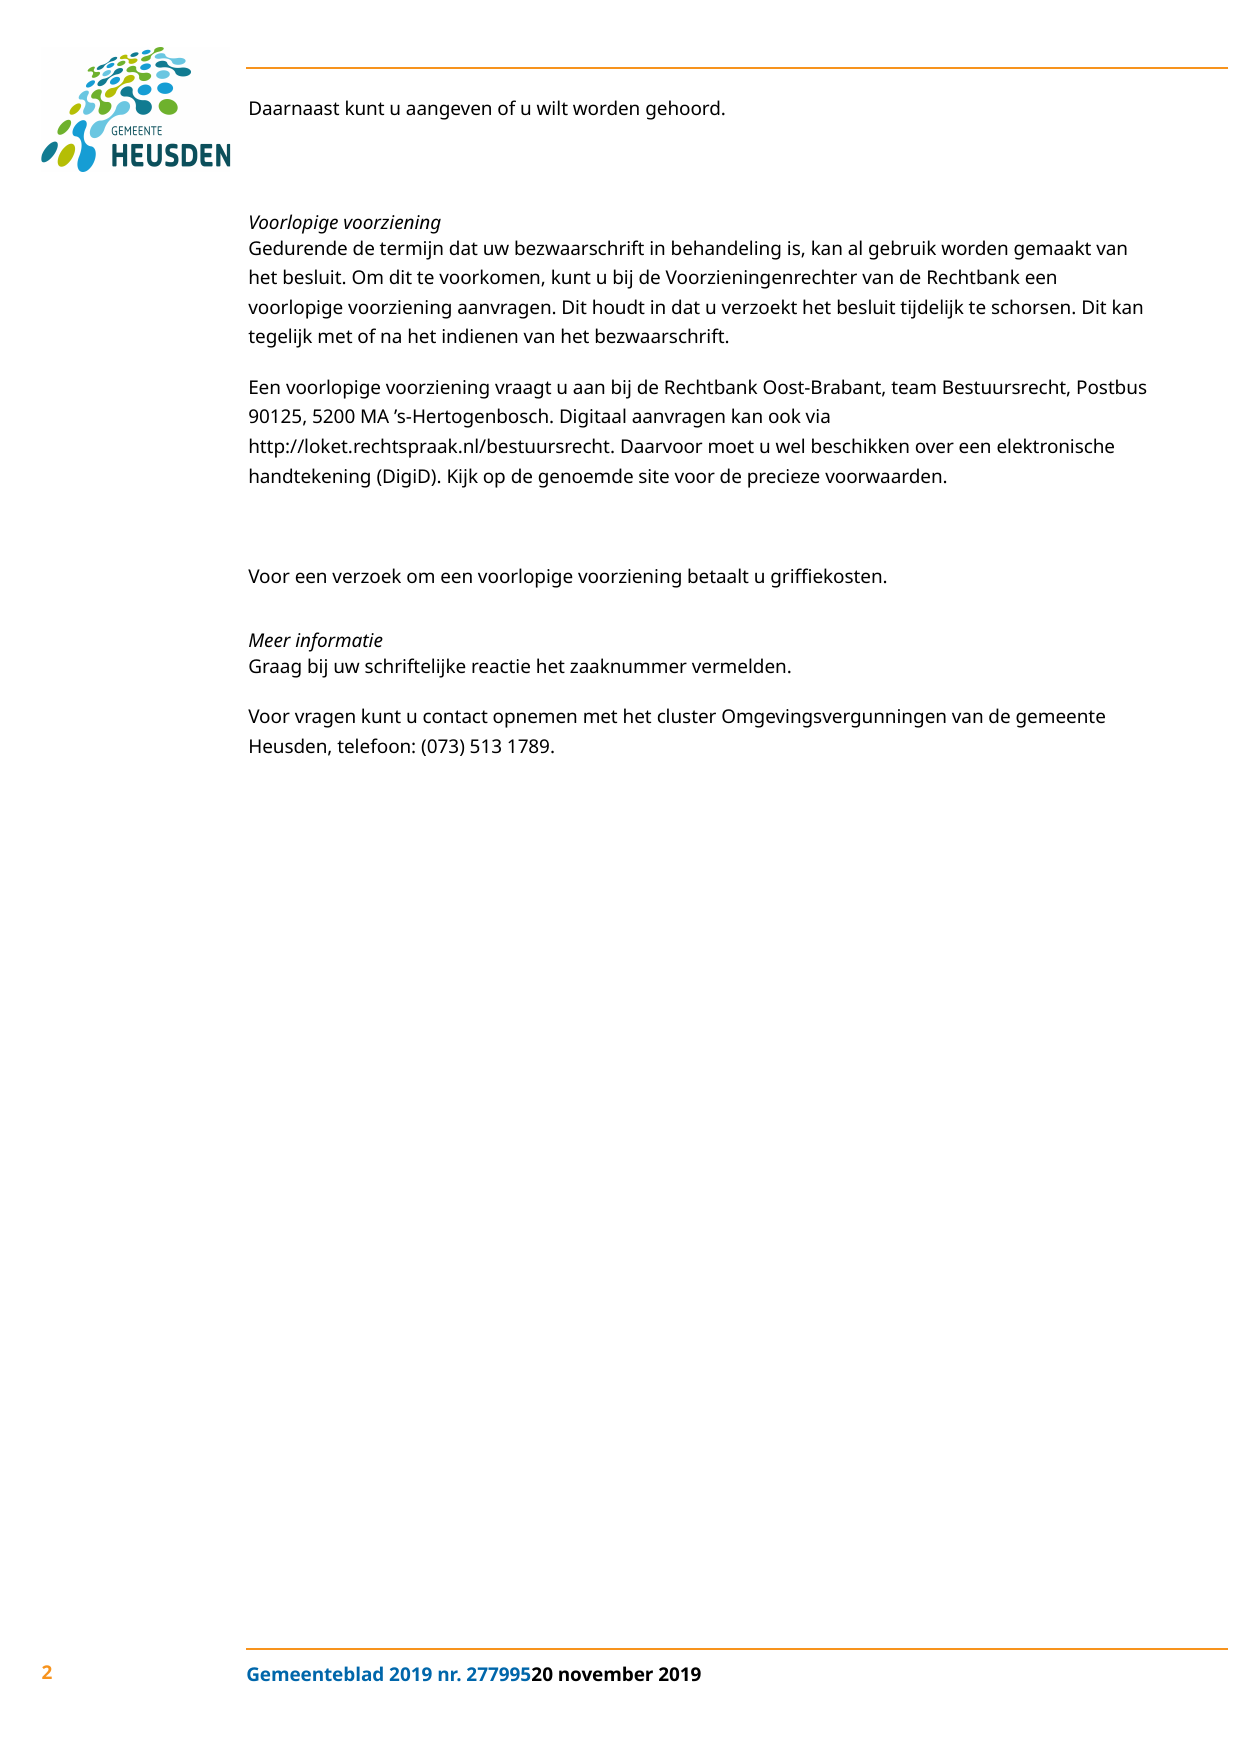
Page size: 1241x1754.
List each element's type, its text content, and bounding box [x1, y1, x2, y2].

text Gedurende de termijn dat uw bezwaarschrift in behandeling is, kan al gebruik worden gemaakt van het besluit. Om dit te voorkomen, kunt u bij de Voorzieningenrechter van de Rechtbank een voorlopige voorziening aanvragen. Dit houdt in dat u verzoekt het besluit tijdelijk te schorsen. Dit kan tegelijk met of na het indienen van het bezwaarschrift. [248, 235, 1152, 349]
text Een voorlopige voorziening vraagt u aan bij de Rechtbank Oost-Brabant, team Bestuursrecht, Postbus 90125, 5200 MA ’s-Hertogenbosch. Digitaal aanvragen kan ook via http://loket.rechtspraak.nl/bestuursrecht. Daarvoor moet u wel beschikken over een elektronische handtekening (DigiD). Kijk op de genoemde site voor de precieze voorwaarden. [248, 374, 1152, 488]
picture [41, 47, 231, 172]
text Meer informatie [248, 628, 1152, 653]
text Voor een verzoek om een voorlopige voorziening betaalt u griffiekosten. [248, 564, 1152, 589]
text Voorlopige voorziening [248, 209, 1152, 235]
text Graag bij uw schriftelijke reactie het zaaknummer vermelden. [248, 653, 1152, 679]
text Voor vragen kunt u contact opnemen met het cluster Omgevingsvergunningen van de gemeente Heusden, telefoon: (073) 513 1789. [248, 704, 1152, 759]
text Daarnaast kunt u aangeven of u wilt worden gehoord. [248, 95, 1152, 121]
